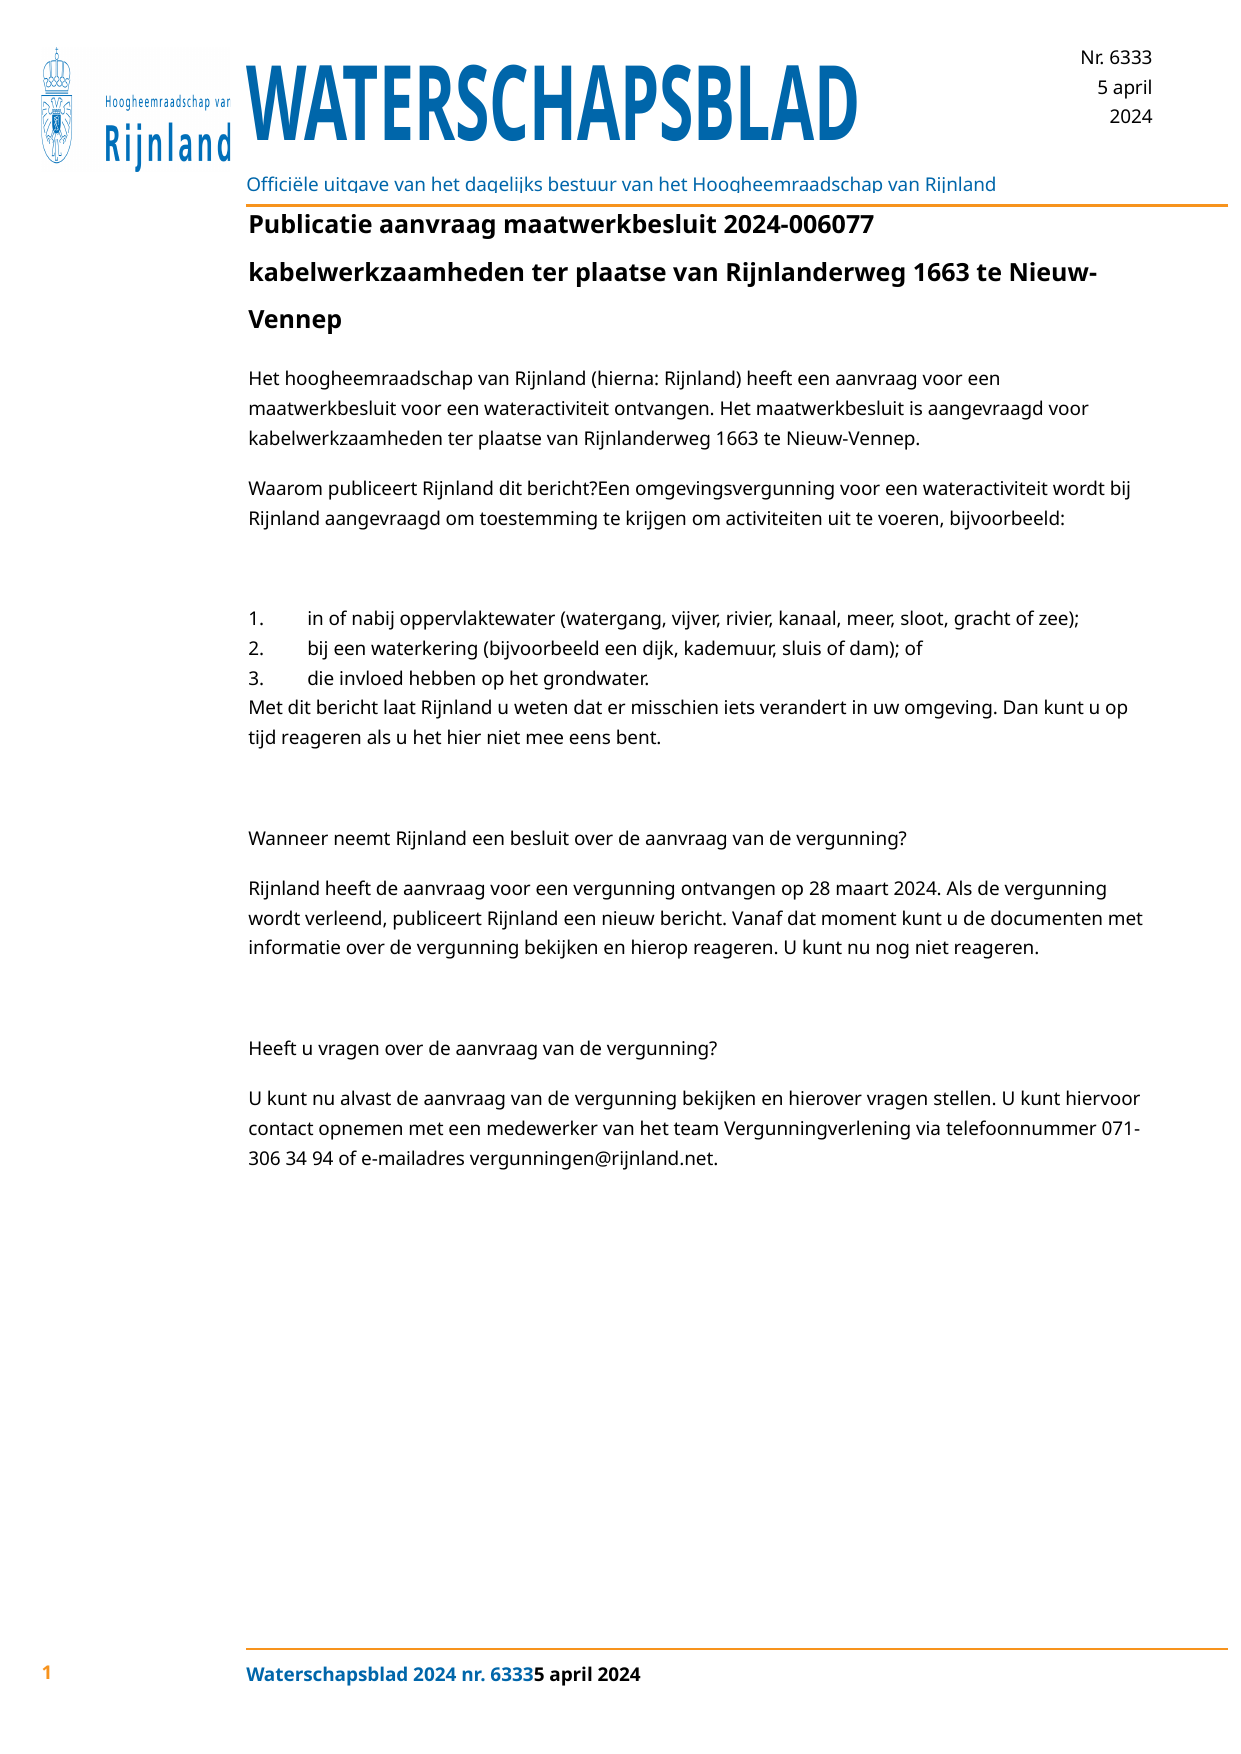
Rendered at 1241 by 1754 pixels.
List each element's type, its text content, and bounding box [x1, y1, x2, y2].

list bij een waterkering (bijvoorbeeld een dijk, kademuur, sluis of dam); of [248, 635, 1152, 661]
text Heeft u vragen over de aanvraag van de vergunning? [248, 1035, 1152, 1061]
text Met dit bericht laat Rijnland u weten dat er misschien iets verandert in uw omgeving. Dan kunt u op tijd reageren als u het hier niet mee eens bent. [248, 694, 1152, 749]
list die invloed hebben op het grondwater. [248, 665, 1152, 690]
text Publicatie aanvraag maatwerkbesluit 2024-006077 kabelwerkzaamheden ter plaatse van Rijnlanderweg 1663 te Nieuw-Vennep [248, 207, 1152, 336]
text Het hoogheemraadschap van Rijnland (hierna: Rijnland) heeft een aanvraag voor een maatwerkbesluit voor een wateractiviteit ontvangen. Het maatwerkbesluit is aangevraagd voor kabelwerkzaamheden ter plaatse van Rijnlanderweg 1663 te Nieuw-Vennep. [248, 366, 1152, 450]
text Rijnland heeft de aanvraag voor een vergunning ontvangen op 28 maart 2024. Als de vergunning wordt verleend, publiceert Rijnland een nieuw bericht. Vanaf dat moment kunt u de documenten met informatie over de vergunning bekijken en hierop reageren. U kunt nu nog niet reageren. [248, 875, 1152, 960]
text Wanneer neemt Rijnland een besluit over de aanvraag van de vergunning? [248, 825, 1152, 850]
list in of nabij oppervlaktewater (watergang, vijver, rivier, kanaal, meer, sloot, gracht of zee); [248, 606, 1152, 631]
text Waarom publiceert Rijnland dit bericht?Een omgevingsvergunning voor een wateractiviteit wordt bij Rijnland aangevraagd om toestemming te krijgen om activiteiten uit te voeren, bijvoorbeeld: [248, 475, 1152, 530]
text U kunt nu alvast de aanvraag van de vergunning bekijken en hierover vragen stellen. U kunt hiervoor contact opnemen met een medewerker van het team Vergunningverlening via telefoonnummer 071-306 34 94 of e-mailadres vergunningen@rijnland.net. [248, 1086, 1152, 1170]
picture [41, 47, 231, 172]
